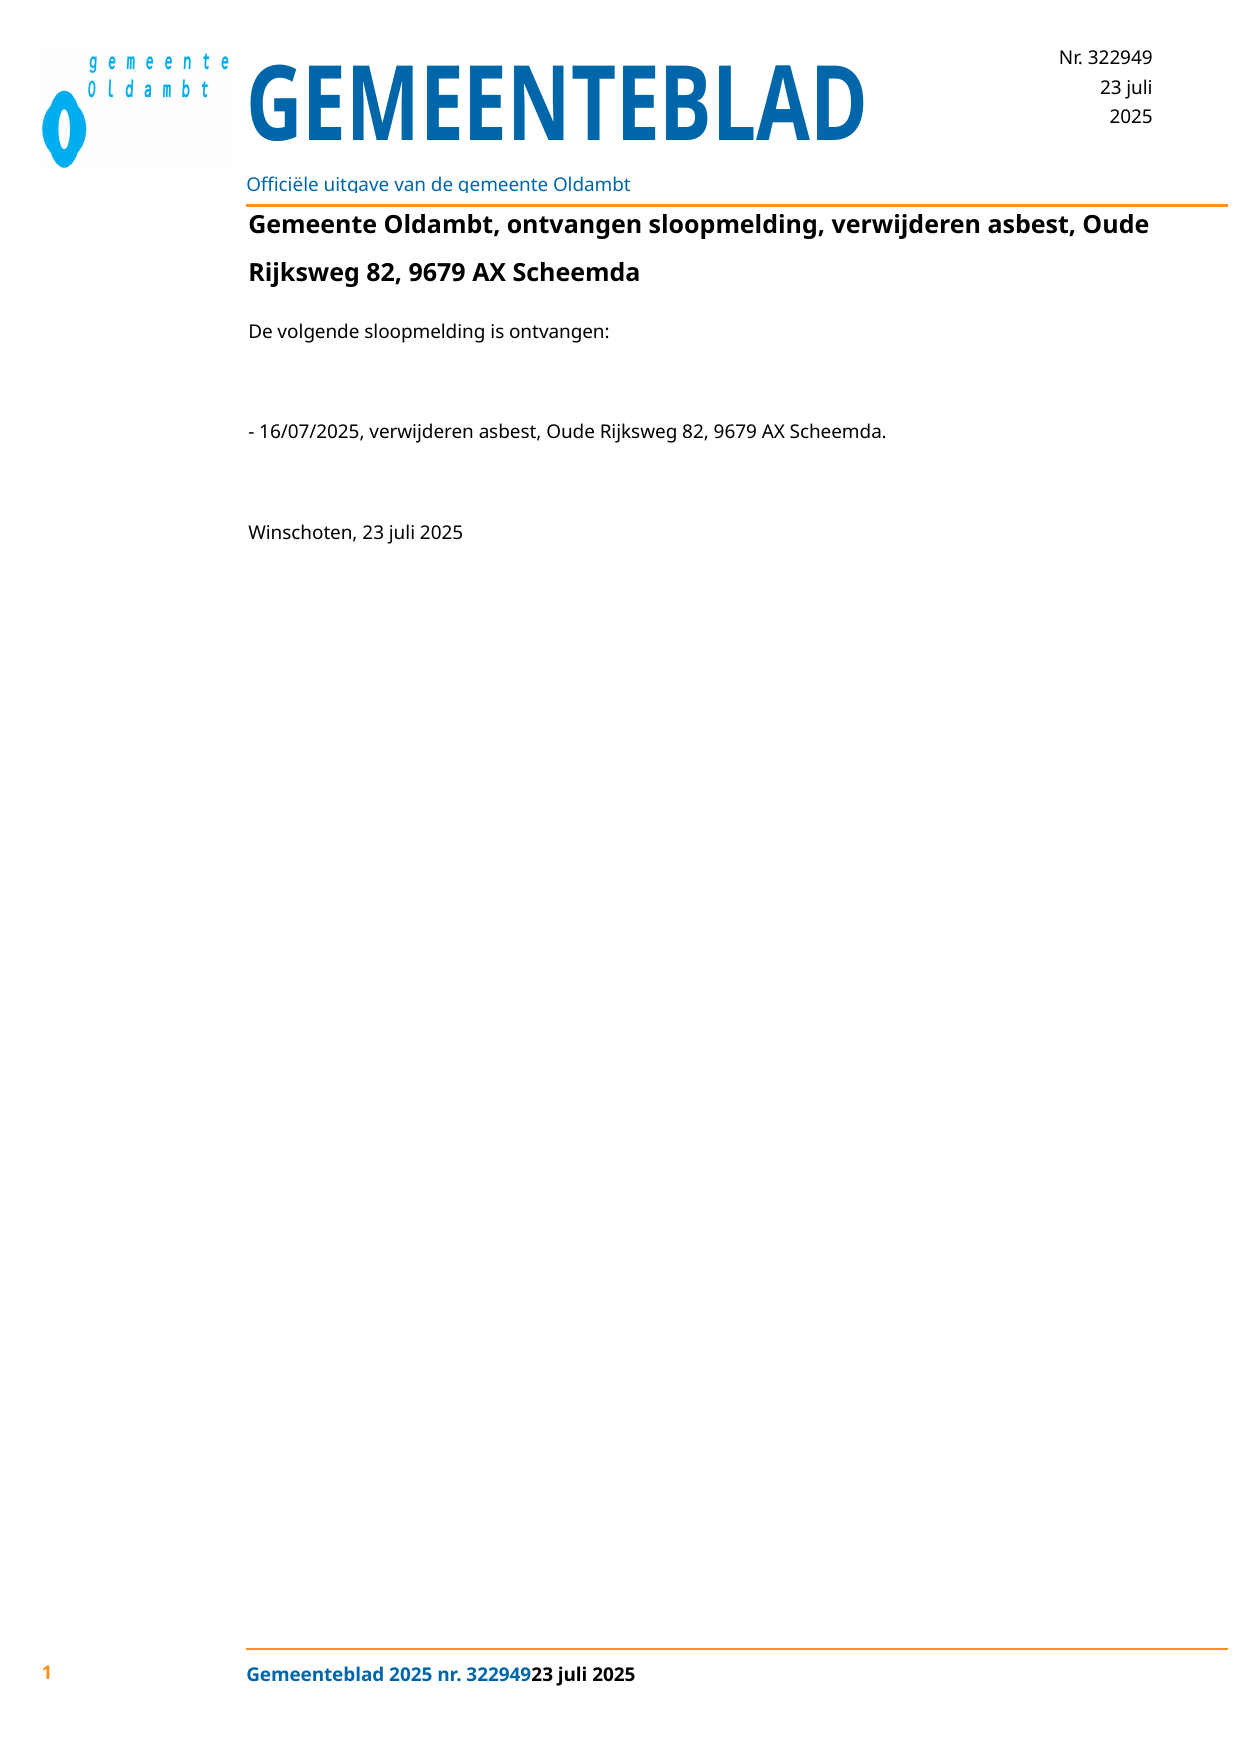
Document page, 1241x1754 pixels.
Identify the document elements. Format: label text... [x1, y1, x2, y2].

text Gemeente Oldambt, ontvangen sloopmelding, verwijderen asbest, Oude Rijksweg 82, 9679 AX Scheemda [248, 207, 1152, 288]
text Winschoten, 23 juli 2025 [248, 519, 1152, 545]
picture [41, 47, 231, 172]
text - 16/07/2025, verwijderen asbest, Oude Rijksweg 82, 9679 AX Scheemda. [248, 419, 1152, 444]
text De volgende sloopmelding is ontvangen: [248, 318, 1152, 344]
